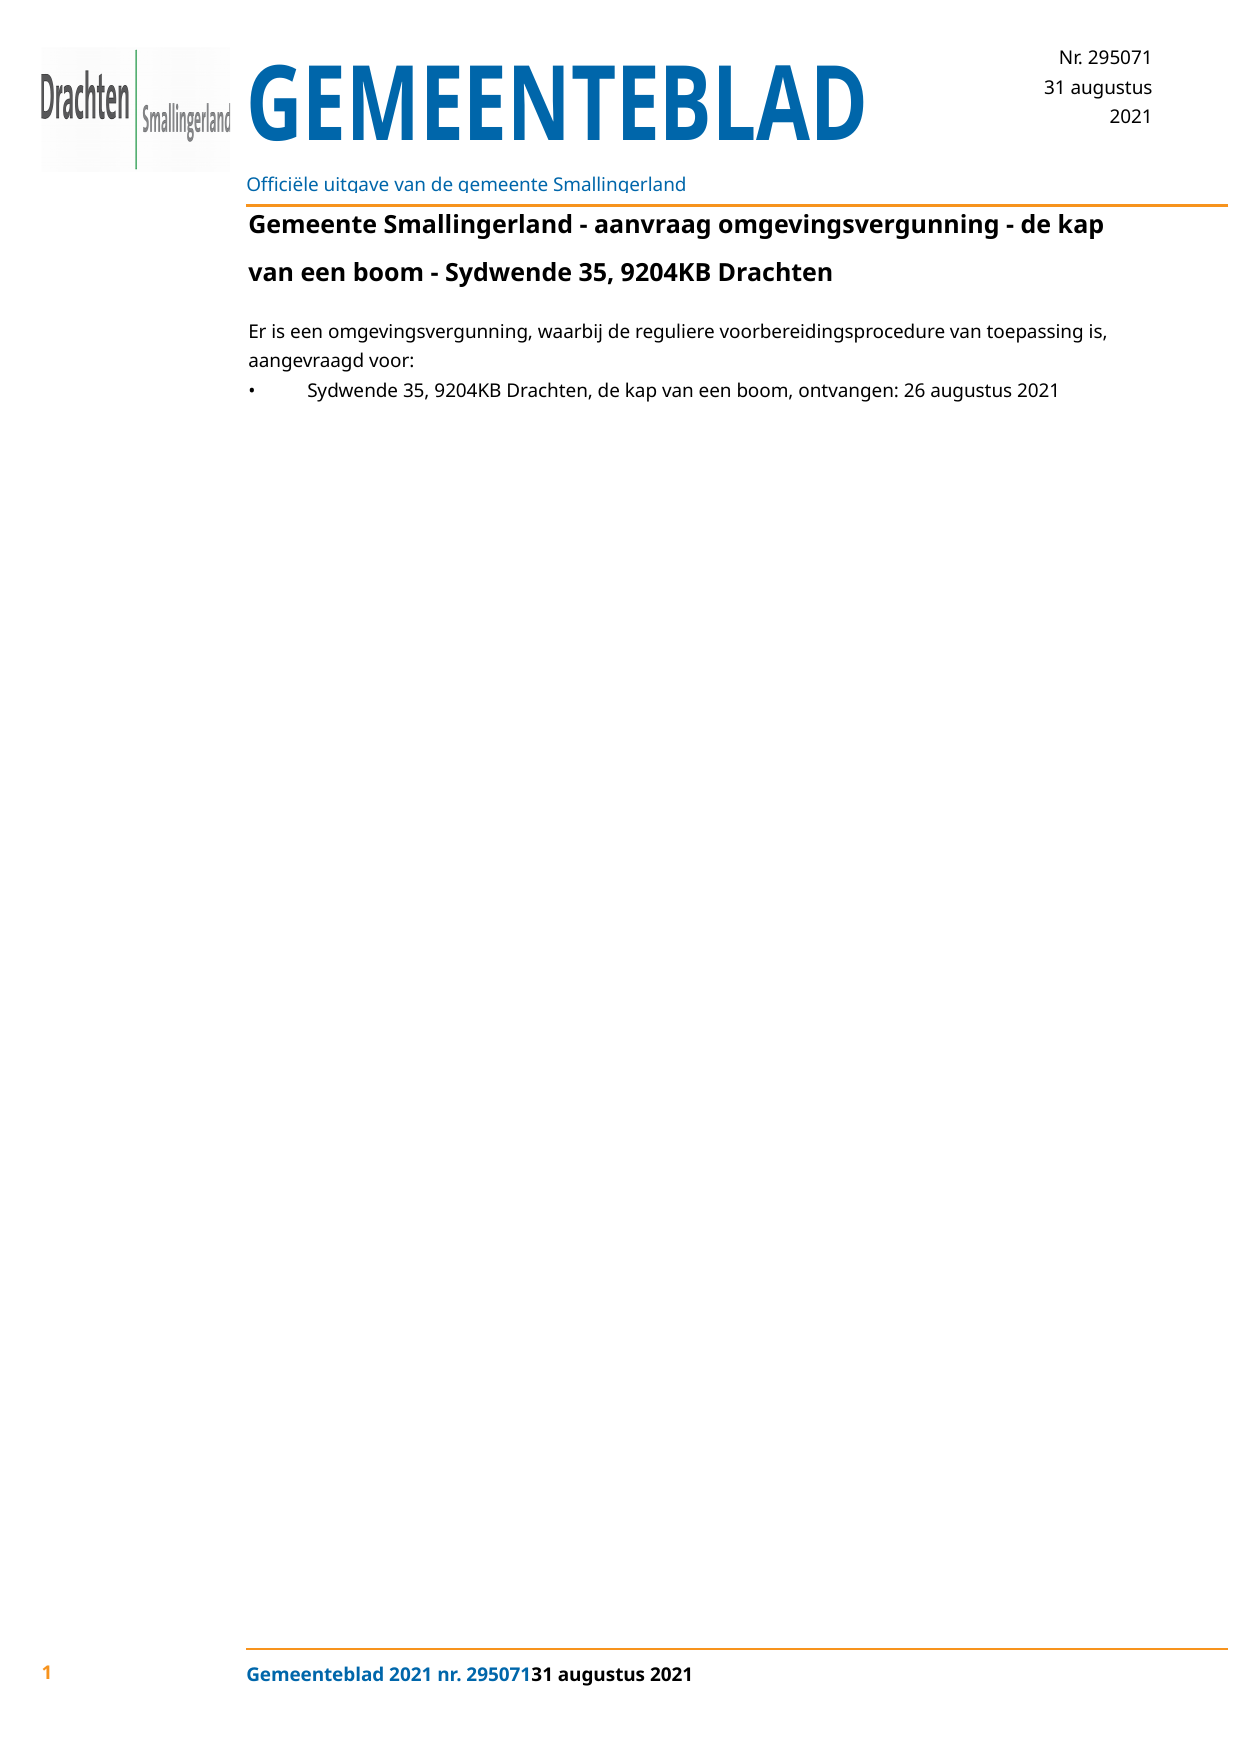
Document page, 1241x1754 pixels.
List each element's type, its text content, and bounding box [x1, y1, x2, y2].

text Er is een omgevingsvergunning, waarbij de reguliere voorbereidingsprocedure van toepassing is, aangevraagd voor: [248, 318, 1152, 373]
list Sydwende 35, 9204KB Drachten, de kap van een boom, ontvangen: 26 augustus 2021 [248, 377, 1152, 403]
text Gemeente Smallingerland - aanvraag omgevingsvergunning - de kap van een boom - Sydwende 35, 9204KB Drachten [248, 207, 1152, 288]
picture [41, 47, 231, 172]
